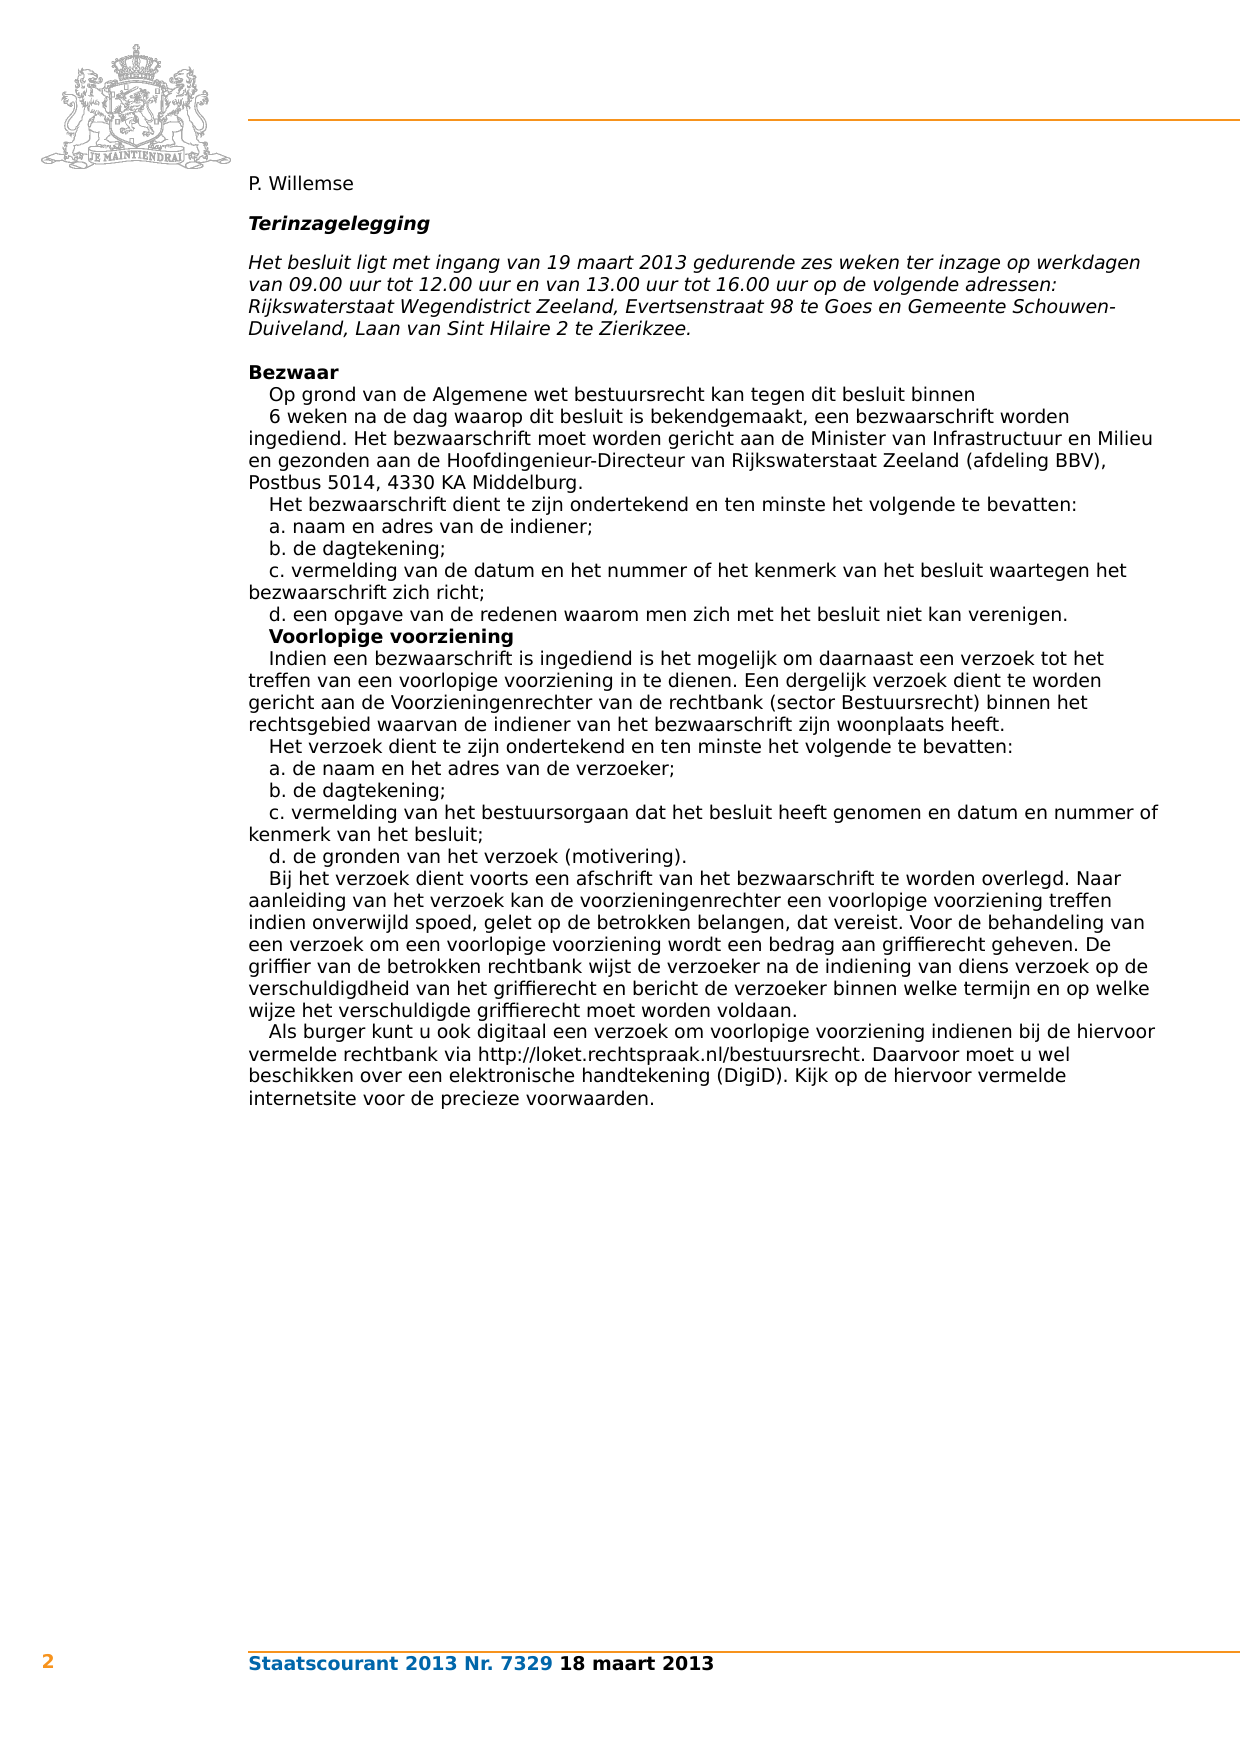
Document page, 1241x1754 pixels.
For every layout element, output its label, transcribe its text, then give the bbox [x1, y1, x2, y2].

text b. de dagtekening; [248, 780, 1163, 802]
subtitle Het besluit ligt met ingang van 19 maart 2013 gedurende zes weken ter inzage op werkdagen van 09.00 uur tot 12.00 uur en van 13.00 uur tot 16.00 uur op de volgende adressen: Rijkswaterstaat Wegendistrict Zeeland, Evertsenstraat 98 te Goes en Gemeente Schouwen-Duiveland, Laan van Sint Hilaire 2 te Zierikzee. [248, 252, 1163, 340]
text Als burger kunt u ook digitaal een verzoek om voorlopige voorziening indienen bij de hiervoor vermelde rechtbank via http://loket.rechtspraak.nl/bestuursrecht. Daarvoor moet u wel beschikken over een elektronische handtekening (DigiD). Kijk op de hiervoor vermelde internetsite voor de precieze voorwaarden. [248, 1021, 1163, 1109]
text b. de dagtekening; [248, 538, 1163, 560]
text c. vermelding van het bestuursorgaan dat het besluit heeft genomen en datum en nummer of kenmerk van het besluit; [248, 802, 1163, 846]
text Voorlopige voorziening [248, 626, 1163, 648]
text Het bezwaarschrift dient te zijn ondertekend en ten minste het volgende te bevatten: [248, 494, 1163, 516]
text d. een opgave van de redenen waarom men zich met het besluit niet kan verenigen. [248, 604, 1163, 626]
text Bij het verzoek dient voorts een afschrift van het bezwaarschrift te worden overlegd. Naar aanleiding van het verzoek kan de voorzieningenrechter een voorlopige voorziening treffen indien onverwijld spoed, gelet op de betrokken belangen, dat vereist. Voor de behandeling van een verzoek om een voorlopige voorziening wordt een bedrag aan griffierecht geheven. De griffier van de betrokken rechtbank wijst de verzoeker na de indiening van diens verzoek op de verschuldigdheid van het griffierecht en bericht de verzoeker binnen welke termijn en op welke wijze het verschuldigde griffierecht moet worden voldaan. [248, 868, 1163, 1021]
text c. vermelding van de datum en het nummer of het kenmerk van het besluit waartegen het bezwaarschrift zich richt; [248, 560, 1163, 604]
subtitle Terinzagelegging [248, 212, 1163, 234]
text d. de gronden van het verzoek (motivering). [248, 846, 1163, 868]
text Het verzoek dient te zijn ondertekend en ten minste het volgende te bevatten: [248, 736, 1163, 758]
text a. de naam en het adres van de verzoeker; [248, 758, 1163, 780]
text 6 weken na de dag waarop dit besluit is bekendgemaakt, een bezwaarschrift worden ingediend. Het bezwaarschrift moet worden gericht aan de Minister van Infrastructuur en Milieu en gezonden aan de Hoofdingenieur-Directeur van Rijkswaterstaat Zeeland (afdeling BBV), Postbus 5014, 4330 KA Middelburg. [248, 406, 1163, 494]
text Bezwaar [248, 362, 1163, 384]
text Op grond van de Algemene wet bestuursrecht kan tegen dit besluit binnen [248, 384, 1163, 406]
picture [41, 44, 231, 169]
text a. naam en adres van de indiener; [248, 516, 1163, 538]
text Indien een bezwaarschrift is ingediend is het mogelijk om daarnaast een verzoek tot het treffen van een voorlopige voorziening in te dienen. Een dergelijk verzoek dient te worden gericht aan de Voorzieningenrechter van de rechtbank (sector Bestuursrecht) binnen het rechtsgebied waarvan de indiener van het bezwaarschrift zijn woonplaats heeft. [248, 648, 1163, 736]
text P. Willemse [248, 173, 1163, 195]
